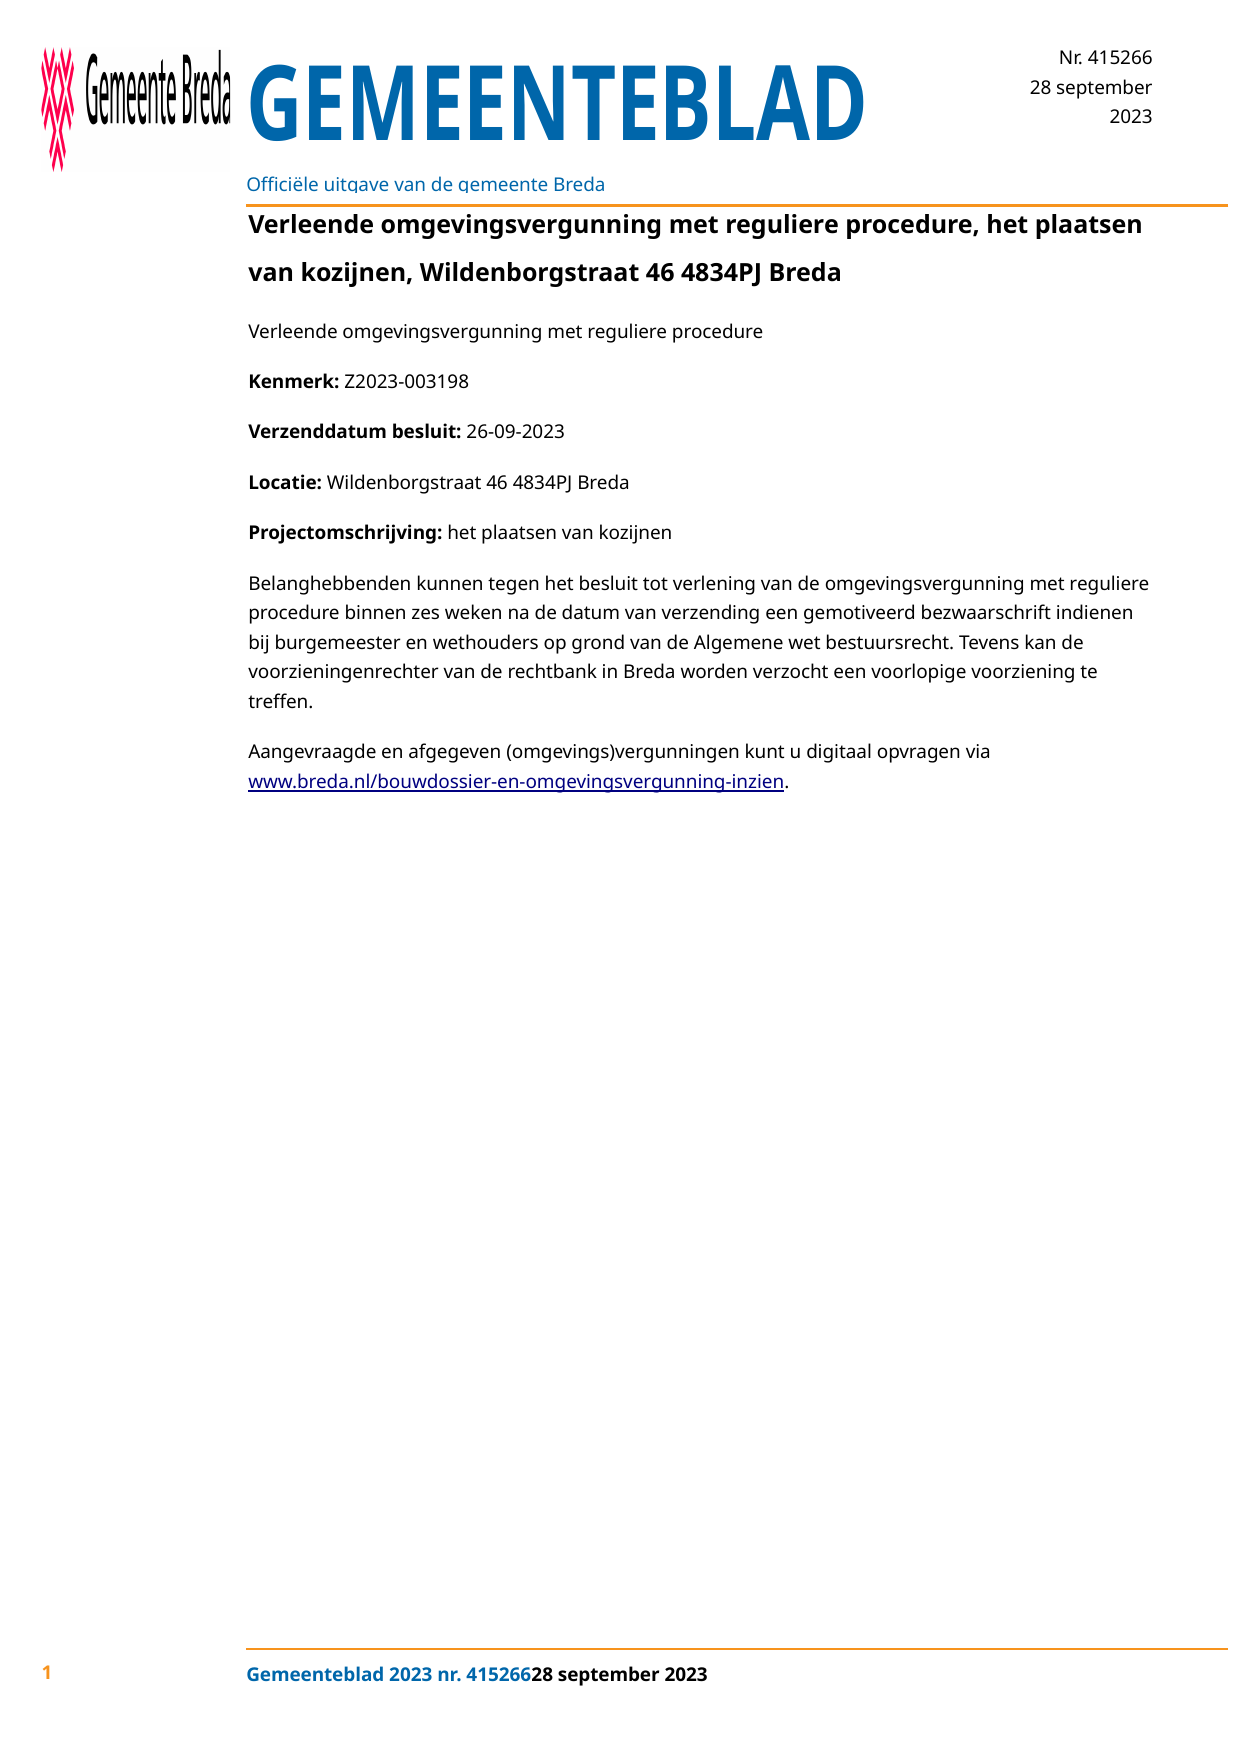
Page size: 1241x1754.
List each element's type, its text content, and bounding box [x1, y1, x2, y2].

text Verleende omgevingsvergunning met reguliere procedure, het plaatsen van kozijnen, Wildenborgstraat 46 4834PJ Breda [248, 207, 1152, 288]
picture [41, 47, 231, 172]
text Belanghebbenden kunnen tegen het besluit tot verlening van de omgevingsvergunning met reguliere procedure binnen zes weken na de datum van verzending een gemotiveerd bezwaarschrift indienen bij burgemeester en wethouders op grond van de Algemene wet bestuursrecht. Tevens kan de voorzieningenrechter van de rechtbank in Breda worden verzocht een voorlopige voorziening te treffen. [248, 570, 1152, 714]
text Locatie: Wildenborgstraat 46 4834PJ Breda [248, 469, 1152, 495]
text Kenmerk: Z2023-003198 [248, 368, 1152, 394]
text Verzenddatum besluit: 26-09-2023 [248, 419, 1152, 444]
text Projectomschrijving: het plaatsen van kozijnen [248, 519, 1152, 545]
text Aangevraagde en afgegeven (omgevings)vergunningen kunt u digitaal opvragen via www.breda.nl/bouwdossier-en-omgevingsvergunning-inzien. [248, 739, 1152, 794]
text Verleende omgevingsvergunning met reguliere procedure [248, 318, 1152, 344]
